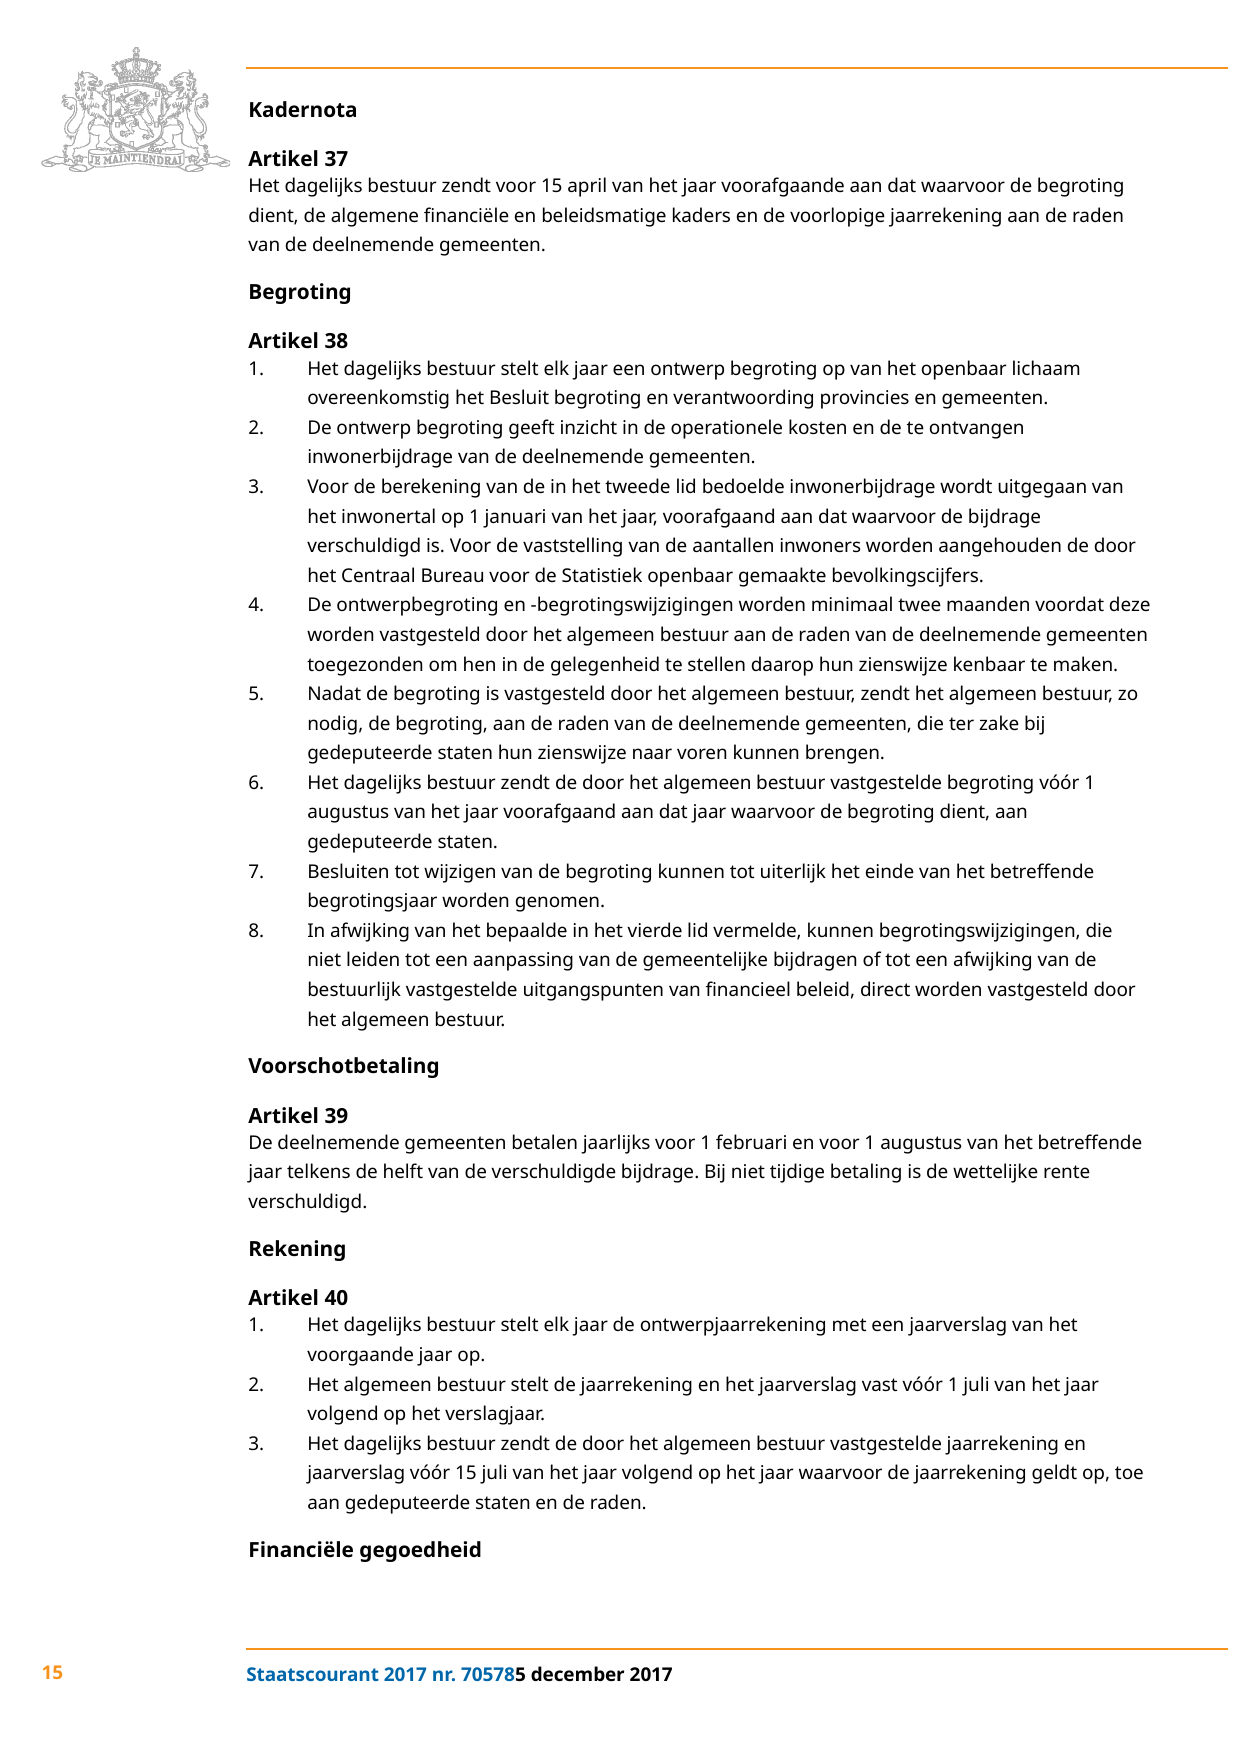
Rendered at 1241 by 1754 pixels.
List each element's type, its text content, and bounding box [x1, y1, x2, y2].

picture [41, 47, 231, 172]
list De ontwerp begroting geeft inzicht in de operationele kosten en de te ontvangen inwonerbijdrage van de deelnemende gemeenten. [248, 414, 1152, 469]
text Het dagelijks bestuur zendt voor 15 april van het jaar voorafgaande aan dat waarvoor de begroting dient, de algemene financiële en beleidsmatige kaders en de voorlopige jaarrekening aan de raden van de deelnemende gemeenten. [248, 172, 1152, 257]
text Financiële gegoedheid [248, 1535, 1152, 1563]
text Rekening [248, 1234, 1152, 1262]
list Het dagelijks bestuur zendt de door het algemeen bestuur vastgestelde jaarrekening en jaarverslag vóór 15 juli van het jaar volgend op het jaar waarvoor de jaarrekening geldt op, toe aan gedeputeerde staten en de raden. [248, 1430, 1152, 1515]
list Besluiten tot wijzigen van de begroting kunnen tot uiterlijk het einde van het betreffende begrotingsjaar worden genomen. [248, 858, 1152, 913]
list Voor de berekening van de in het tweede lid bedoelde inwonerbijdrage wordt uitgegaan van het inwonertal op 1 januari van het jaar, voorafgaand aan dat waarvoor de bijdrage verschuldigd is. Voor de vaststelling van de aantallen inwoners worden aangehouden de door het Centraal Bureau voor de Statistiek openbaar gemaakte bevolkingscijfers. [248, 473, 1152, 588]
text Artikel 38 [248, 327, 1152, 355]
text De deelnemende gemeenten betalen jaarlijks voor 1 februari en voor 1 augustus van het betreffende jaar telkens de helft van de verschuldigde bijdrage. Bij niet tijdige betaling is de wettelijke rente verschuldigd. [248, 1129, 1152, 1214]
text Begroting [248, 277, 1152, 306]
list Het algemeen bestuur stelt de jaarrekening en het jaarverslag vast vóór 1 juli van het jaar volgend op het verslagjaar. [248, 1371, 1152, 1426]
list In afwijking van het bepaalde in het vierde lid vermelde, kunnen begrotingswijzigingen, die niet leiden tot een aanpassing van de gemeentelijke bijdragen of tot een afwijking van de bestuurlijk vastgestelde uitgangspunten van financieel beleid, direct worden vastgesteld door het algemeen bestuur. [248, 917, 1152, 1032]
text Voorschotbetaling [248, 1051, 1152, 1080]
text Artikel 40 [248, 1283, 1152, 1312]
text Artikel 39 [248, 1101, 1152, 1129]
list De ontwerpbegroting en -begrotingswijzigingen worden minimaal twee maanden voordat deze worden vastgesteld door het algemeen bestuur aan de raden van de deelnemende gemeenten toegezonden om hen in de gelegenheid te stellen daarop hun zienswijze kenbaar te maken. [248, 592, 1152, 677]
list Nadat de begroting is vastgesteld door het algemeen bestuur, zendt het algemeen bestuur, zo nodig, de begroting, aan de raden van de deelnemende gemeenten, die ter zake bij gedeputeerde staten hun zienswijze naar voren kunnen brengen. [248, 680, 1152, 765]
list Het dagelijks bestuur stelt elk jaar een ontwerp begroting op van het openbaar lichaam overeenkomstig het Besluit begroting en verantwoording provincies en gemeenten. [248, 355, 1152, 410]
text Artikel 37 [248, 144, 1152, 172]
list Het dagelijks bestuur stelt elk jaar de ontwerpjaarrekening met een jaarverslag van het voorgaande jaar op. [248, 1312, 1152, 1367]
text Kadernota [248, 95, 1152, 123]
list Het dagelijks bestuur zendt de door het algemeen bestuur vastgestelde begroting vóór 1 augustus van het jaar voorafgaand aan dat jaar waarvoor de begroting dient, aan gedeputeerde staten. [248, 769, 1152, 854]
